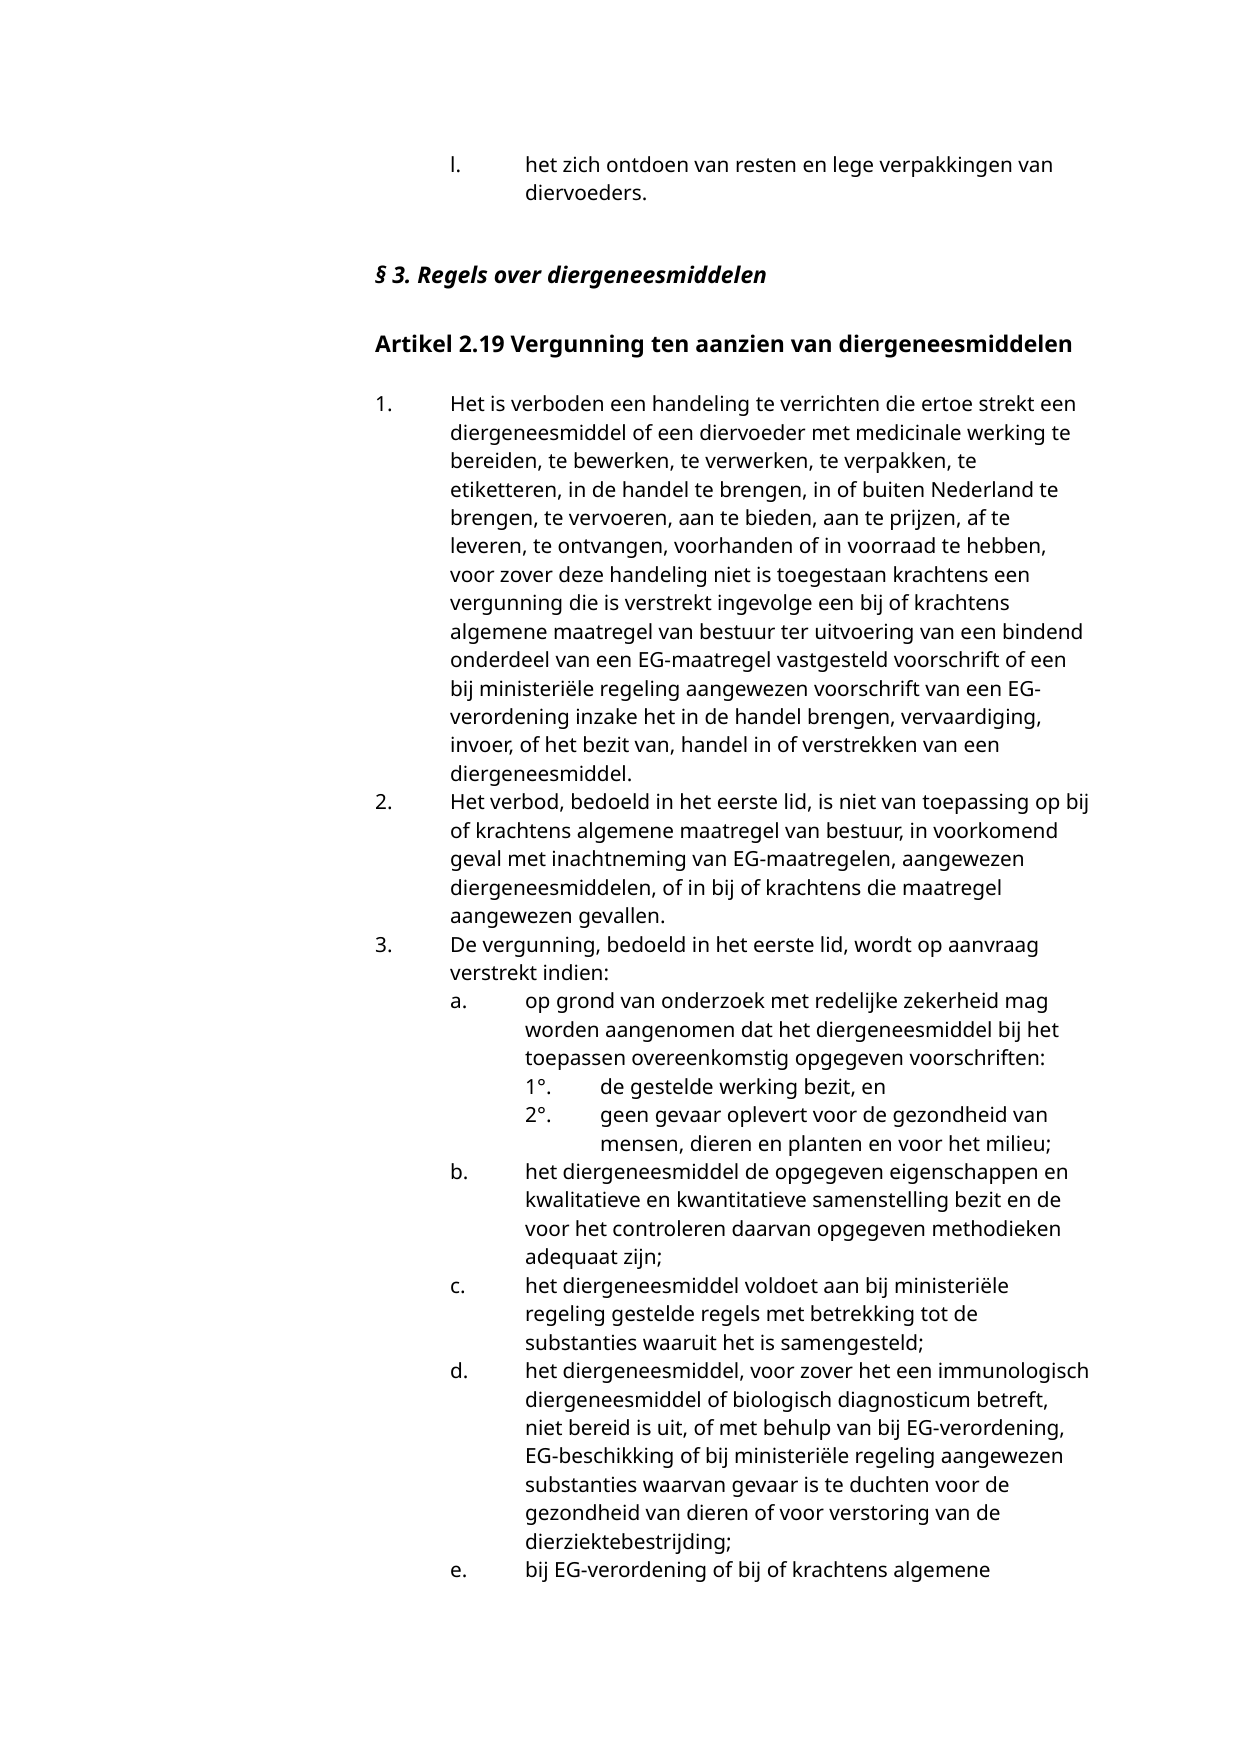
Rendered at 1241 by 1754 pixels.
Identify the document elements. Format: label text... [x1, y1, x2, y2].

subtitle Artikel 2.19 Vergunning ten aanzien van diergeneesmiddelen [375, 328, 1090, 359]
list het diergeneesmiddel de opgegeven eigenschappen en kwalitatieve en kwantitatieve samenstelling bezit en de voor het controleren daarvan opgegeven methodieken adequaat zijn; [450, 1157, 1090, 1271]
list het diergeneesmiddel voldoet aan bij ministeriële regeling gestelde regels met betrekking tot de substanties waaruit het is samengesteld; [450, 1271, 1090, 1356]
list geen gevaar oplevert voor de gezondheid van mensen, dieren en planten en voor het milieu; [525, 1100, 1090, 1157]
list bij EG-verordening of bij of krachtens algemene [450, 1555, 1090, 1584]
list Het verbod, bedoeld in het eerste lid, is niet van toepassing op bij of krachtens algemene maatregel van bestuur, in voorkomend geval met inachtneming van EG-maatregelen, aangewezen diergeneesmiddelen, of in bij of krachtens die maatregel aangewezen gevallen. [375, 787, 1090, 930]
list de gestelde werking bezit, en [525, 1072, 1090, 1100]
list het diergeneesmiddel, voor zover het een immunologisch diergeneesmiddel of biologisch diagnosticum betreft, niet bereid is uit, of met behulp van bij EG-verordening, EG-beschikking of bij ministeriële regeling aangewezen substanties waarvan gevaar is te duchten voor de gezondheid van dieren of voor verstoring van de dierziektebestrijding; [450, 1356, 1090, 1555]
list Het is verboden een handeling te verrichten die ertoe strekt een diergeneesmiddel of een diervoeder met medicinale werking te bereiden, te bewerken, te verwerken, te verpakken, te etiketteren, in de handel te brengen, in of buiten Nederland te brengen, te vervoeren, aan te bieden, aan te prijzen, af te leveren, te ontvangen, voorhanden of in voorraad te hebben, voor zover deze handeling niet is toegestaan krachtens een vergunning die is verstrekt ingevolge een bij of krachtens algemene maatregel van bestuur ter uitvoering van een bindend onderdeel van een EG-maatregel vastgesteld voorschrift of een bij ministeriële regeling aangewezen voorschrift van een EG-verordening inzake het in de handel brengen, vervaardiging, invoer, of het bezit van, handel in of verstrekken van een diergeneesmiddel. [375, 389, 1090, 787]
list het zich ontdoen van resten en lege verpakkingen van diervoeders. [450, 150, 1090, 207]
subtitle § 3. Regels over diergeneesmiddelen [375, 259, 1090, 291]
list op grond van onderzoek met redelijke zekerheid mag worden aangenomen dat het diergeneesmiddel bij het toepassen overeenkomstig opgegeven voorschriften: [450, 987, 1090, 1072]
list De vergunning, bedoeld in het eerste lid, wordt op aanvraag verstrekt indien: [375, 930, 1090, 987]
